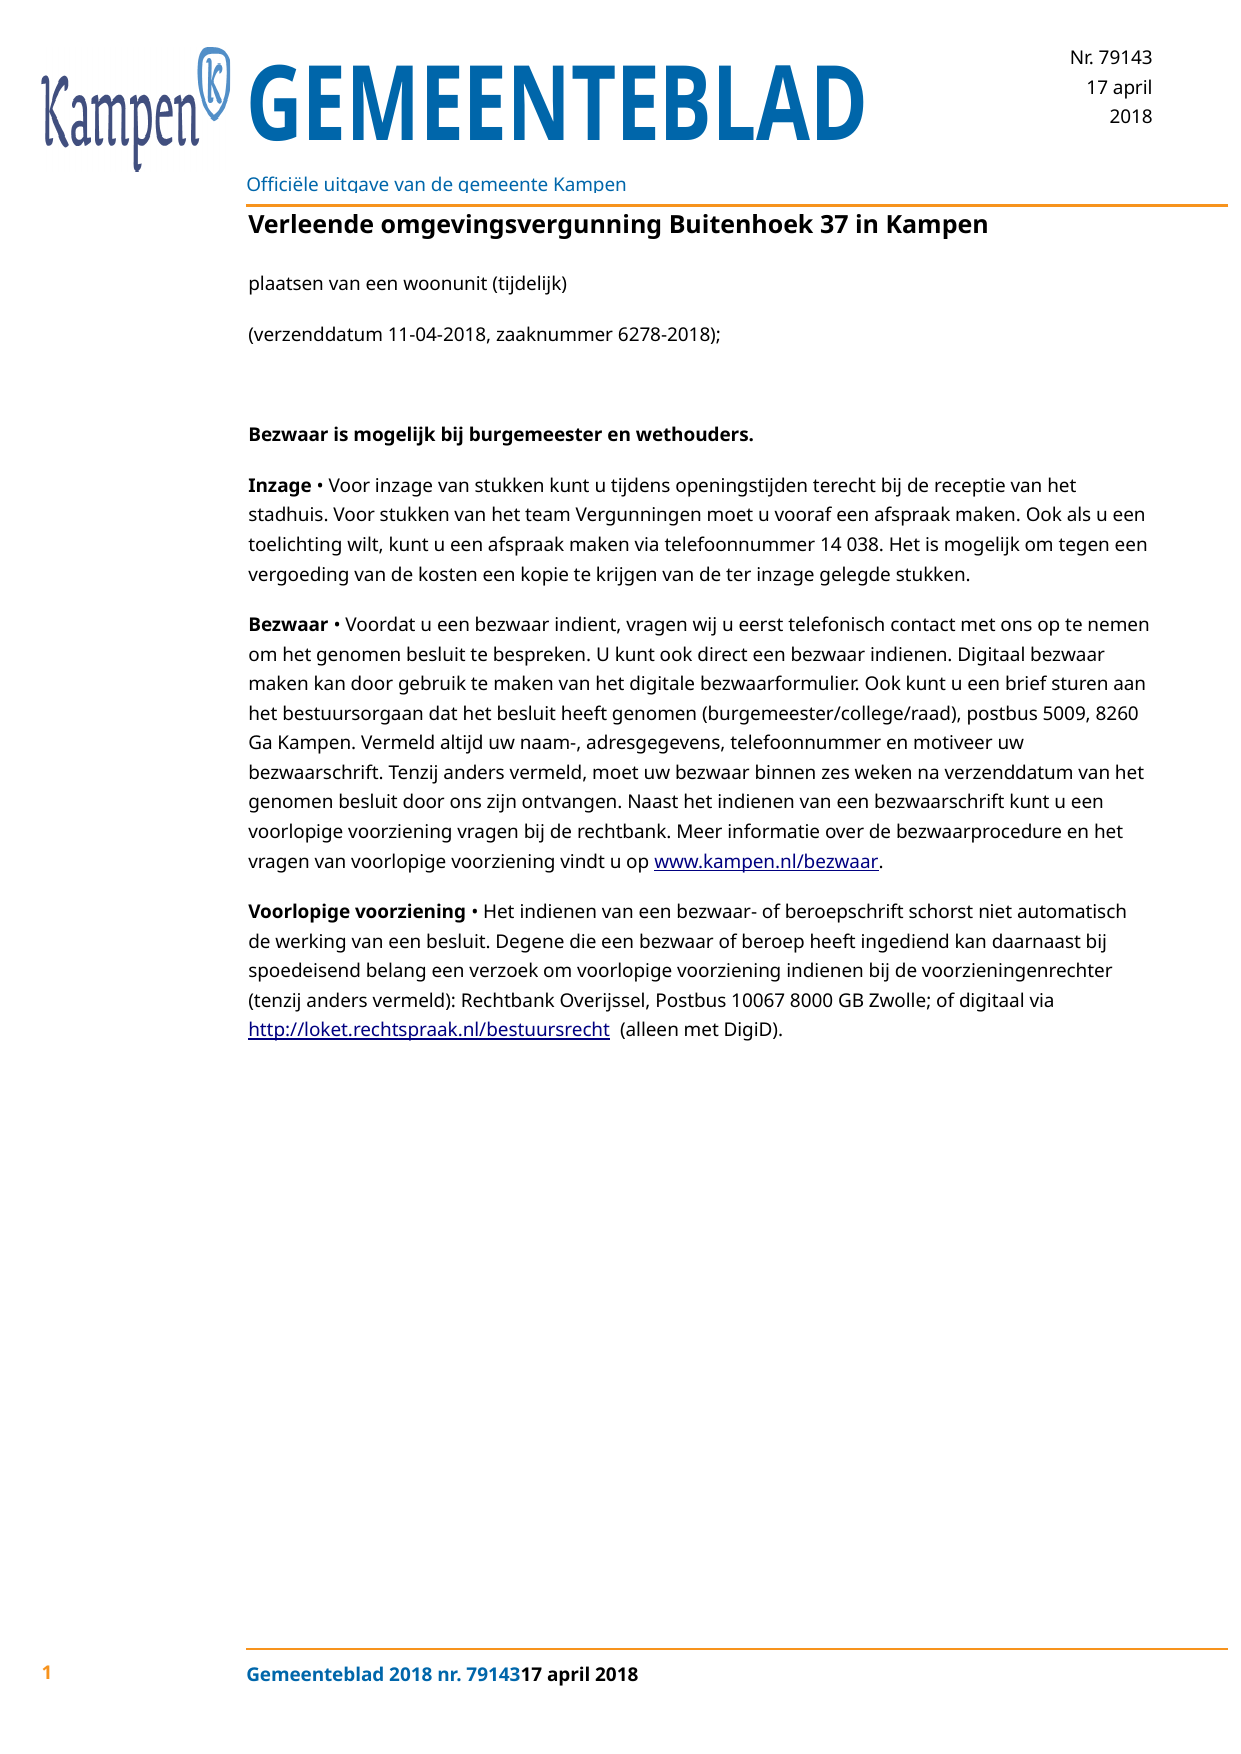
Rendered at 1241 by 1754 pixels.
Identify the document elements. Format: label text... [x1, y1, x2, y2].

text Verleende omgevingsvergunning Buitenhoek 37 in Kampen [248, 207, 1152, 241]
text plaatsen van een woonunit (tijdelijk) [248, 270, 1152, 296]
text Bezwaar • Voordat u een bezwaar indient, vragen wij u eerst telefonisch contact met ons op te nemen om het genomen besluit te bespreken. U kunt ook direct een bezwaar indienen. Digitaal bezwaar maken kan door gebruik te maken van het digitale bezwaarformulier. Ook kunt u een brief sturen aan het bestuursorgaan dat het besluit heeft genomen (burgemeester/college/raad), postbus 5009, 8260 Ga Kampen. Vermeld altijd uw naam-, adresgegevens, telefoonnummer en motiveer uw bezwaarschrift. Tenzij anders vermeld, moet uw bezwaar binnen zes weken na verzenddatum van het genomen besluit door ons zijn ontvangen. Naast het indienen van een bezwaarschrift kunt u een voorlopige voorziening vragen bij de rechtbank. Meer informatie over de bezwaarprocedure en het vragen van voorlopige voorziening vindt u op www.kampen.nl/bezwaar. [248, 611, 1152, 873]
text (verzenddatum 11-04-2018, zaaknummer 6278-2018); [248, 321, 1152, 346]
text Bezwaar is mogelijk bij burgemeester en wethouders. [248, 422, 1152, 447]
picture [41, 47, 231, 172]
text Inzage • Voor inzage van stukken kunt u tijdens openingstijden terecht bij de receptie van het stadhuis. Voor stukken van het team Vergunningen moet u vooraf een afspraak maken. Ook als u een toelichting wilt, kunt u een afspraak maken via telefoonnummer 14 038. Het is mogelijk om tegen een vergoeding van de kosten een kopie te krijgen van de ter inzage gelegde stukken. [248, 472, 1152, 586]
text Voorlopige voorziening • Het indienen van een bezwaar- of beroepschrift schorst niet automatisch de werking van een besluit. Degene die een bezwaar of beroep heeft ingediend kan daarnaast bij spoedeisend belang een verzoek om voorlopige voorziening indienen bij de voorzieningenrechter (tenzij anders vermeld): Rechtbank Overijssel, Postbus 10067 8000 GB Zwolle; of digitaal via http://loket.rechtspraak.nl/bestuursrecht (alleen met DigiD). [248, 898, 1152, 1042]
